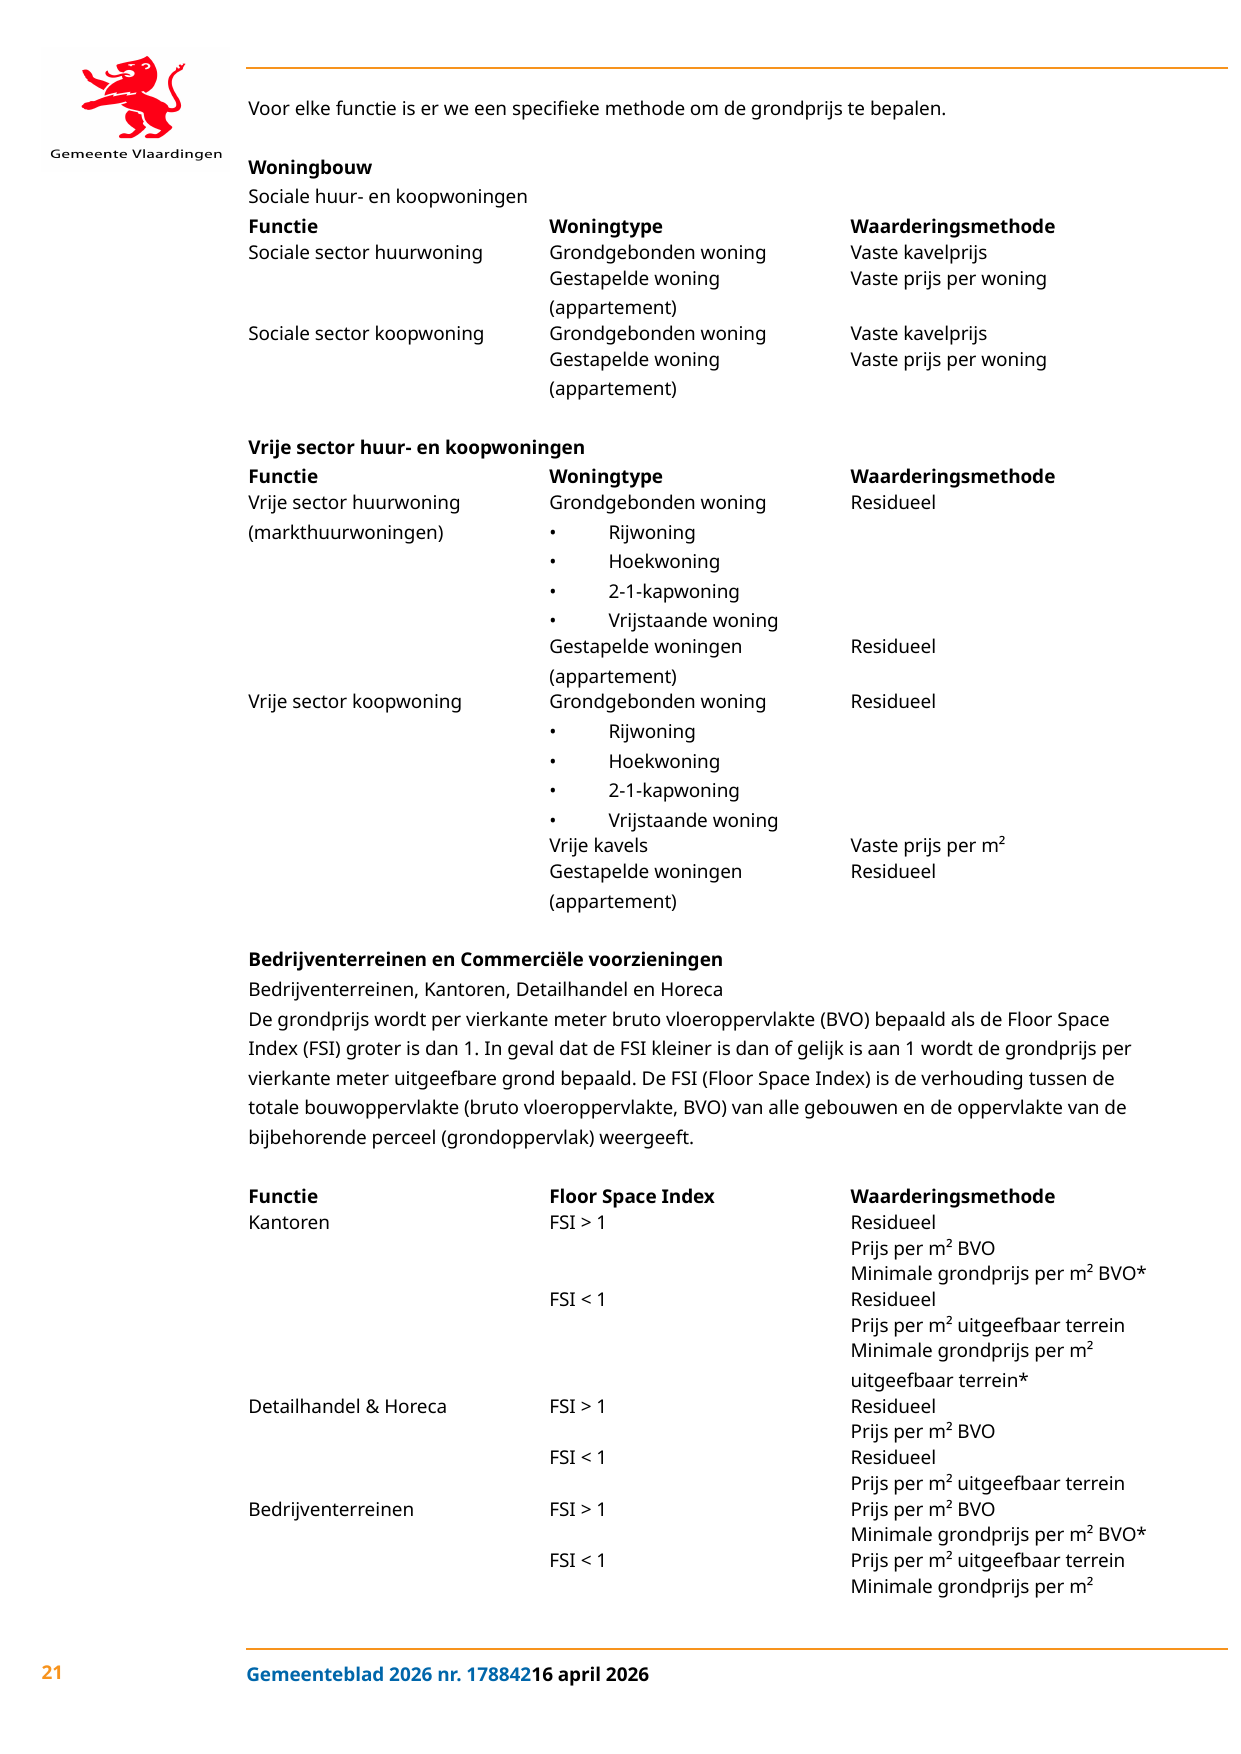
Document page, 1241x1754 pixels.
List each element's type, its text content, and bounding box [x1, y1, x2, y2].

table_cell [248, 346, 549, 401]
table_cell Grondgebonden woning Rijwoning Hoekwoning 2-1-kapwoning Vrijstaande woning [549, 689, 850, 833]
table_cell Vaste prijs per m² [850, 833, 1152, 858]
table_cell Residueel [850, 1445, 1152, 1470]
table_header Floor Space Index [549, 1183, 850, 1209]
table_cell Gestapelde woning (appartement) [549, 346, 850, 401]
table_cell Vaste kavelprijs [850, 239, 1152, 265]
table_header Waarderingsmethode [850, 213, 1152, 239]
table_cell Residueel [850, 1393, 1152, 1419]
table_cell Minimale grondprijs per m² uitgeefbaar terrein* [850, 1338, 1152, 1393]
table_cell Residueel [850, 859, 1152, 914]
table_cell Vrije kavels [549, 833, 850, 858]
table_cell FSI > 1 [549, 1393, 850, 1444]
text Sociale huur- en koopwoningen [248, 183, 1152, 209]
table_cell Vrije sector huurwoning (markthuurwoningen) [248, 489, 549, 689]
text Bedrijventerreinen en Commerciële voorzieningen [248, 947, 1152, 972]
table_cell FSI > 1 [549, 1209, 850, 1286]
text Woningbouw [248, 154, 1152, 180]
picture [41, 47, 231, 172]
table_cell Minimale grondprijs per m² [850, 1573, 1152, 1599]
table_cell Prijs per m² uitgeefbaar terrein [850, 1312, 1152, 1338]
text Voor elke functie is er we een specifieke methode om de grondprijs te bepalen. [248, 95, 1152, 121]
text Bedrijventerreinen, Kantoren, Detailhandel en Horeca [248, 976, 1152, 1002]
table_cell Residueel [850, 1286, 1152, 1312]
table_cell Minimale grondprijs per m² BVO* [850, 1261, 1152, 1286]
table_cell Vrije sector koopwoning [248, 689, 549, 914]
table_cell Residueel [850, 489, 1152, 633]
text Vrije sector huur- en koopwoningen [248, 434, 1152, 459]
table_cell FSI < 1 [549, 1548, 850, 1599]
table_cell Grondgebonden woning Rijwoning Hoekwoning 2-1-kapwoning Vrijstaande woning [549, 489, 850, 633]
table_cell Gestapelde woningen (appartement) [549, 859, 850, 914]
table_cell FSI > 1 [549, 1496, 850, 1547]
table_cell Grondgebonden woning [549, 239, 850, 265]
table_header Waarderingsmethode [850, 1183, 1152, 1209]
table_cell Vaste kavelprijs [850, 320, 1152, 346]
text De grondprijs wordt per vierkante meter bruto vloeroppervlakte (BVO) bepaald als de Floor Space Index (FSI) groter is dan 1. In geval dat de FSI kleiner is dan of gelijk is aan 1 wordt de grondprijs per vierkante meter uitgeefbare grond bepaald. De FSI (Floor Space Index) is de verhouding tussen de totale bouwoppervlakte (bruto vloeroppervlakte, BVO) van alle gebouwen en de oppervlakte van de bijbehorende perceel (grondoppervlak) weergeeft. [248, 1006, 1152, 1150]
table_cell [248, 265, 549, 320]
table_cell FSI < 1 [549, 1445, 850, 1496]
table_cell Vaste prijs per woning [850, 346, 1152, 401]
table_cell Sociale sector huurwoning [248, 239, 549, 265]
table_header Woningtype [549, 464, 850, 489]
table_cell Prijs per m² BVO [850, 1496, 1152, 1522]
table_header Functie [248, 464, 549, 489]
table_cell Detailhandel & Horeca [248, 1393, 549, 1496]
table_header Waarderingsmethode [850, 464, 1152, 489]
table_cell FSI < 1 [549, 1286, 850, 1393]
table_cell Residueel [850, 1209, 1152, 1235]
table_cell Sociale sector koopwoning [248, 320, 549, 346]
table_cell Prijs per m² BVO [850, 1419, 1152, 1444]
table_cell Residueel [850, 689, 1152, 833]
table_cell Minimale grondprijs per m² BVO* [850, 1522, 1152, 1547]
table_cell Prijs per m² uitgeefbaar terrein [850, 1548, 1152, 1573]
table_cell Gestapelde woningen (appartement) [549, 633, 850, 689]
table_cell Gestapelde woning (appartement) [549, 265, 850, 320]
table_cell Vaste prijs per woning [850, 265, 1152, 320]
table_cell Grondgebonden woning [549, 320, 850, 346]
table_header Functie [248, 213, 549, 239]
table_cell Residueel [850, 633, 1152, 689]
table_cell Prijs per m² BVO [850, 1235, 1152, 1261]
table_cell Kantoren [248, 1209, 549, 1393]
table_cell Bedrijventerreinen [248, 1496, 549, 1599]
table_header Woningtype [549, 213, 850, 239]
table_cell Prijs per m² uitgeefbaar terrein [850, 1470, 1152, 1496]
table_header Functie [248, 1183, 549, 1209]
